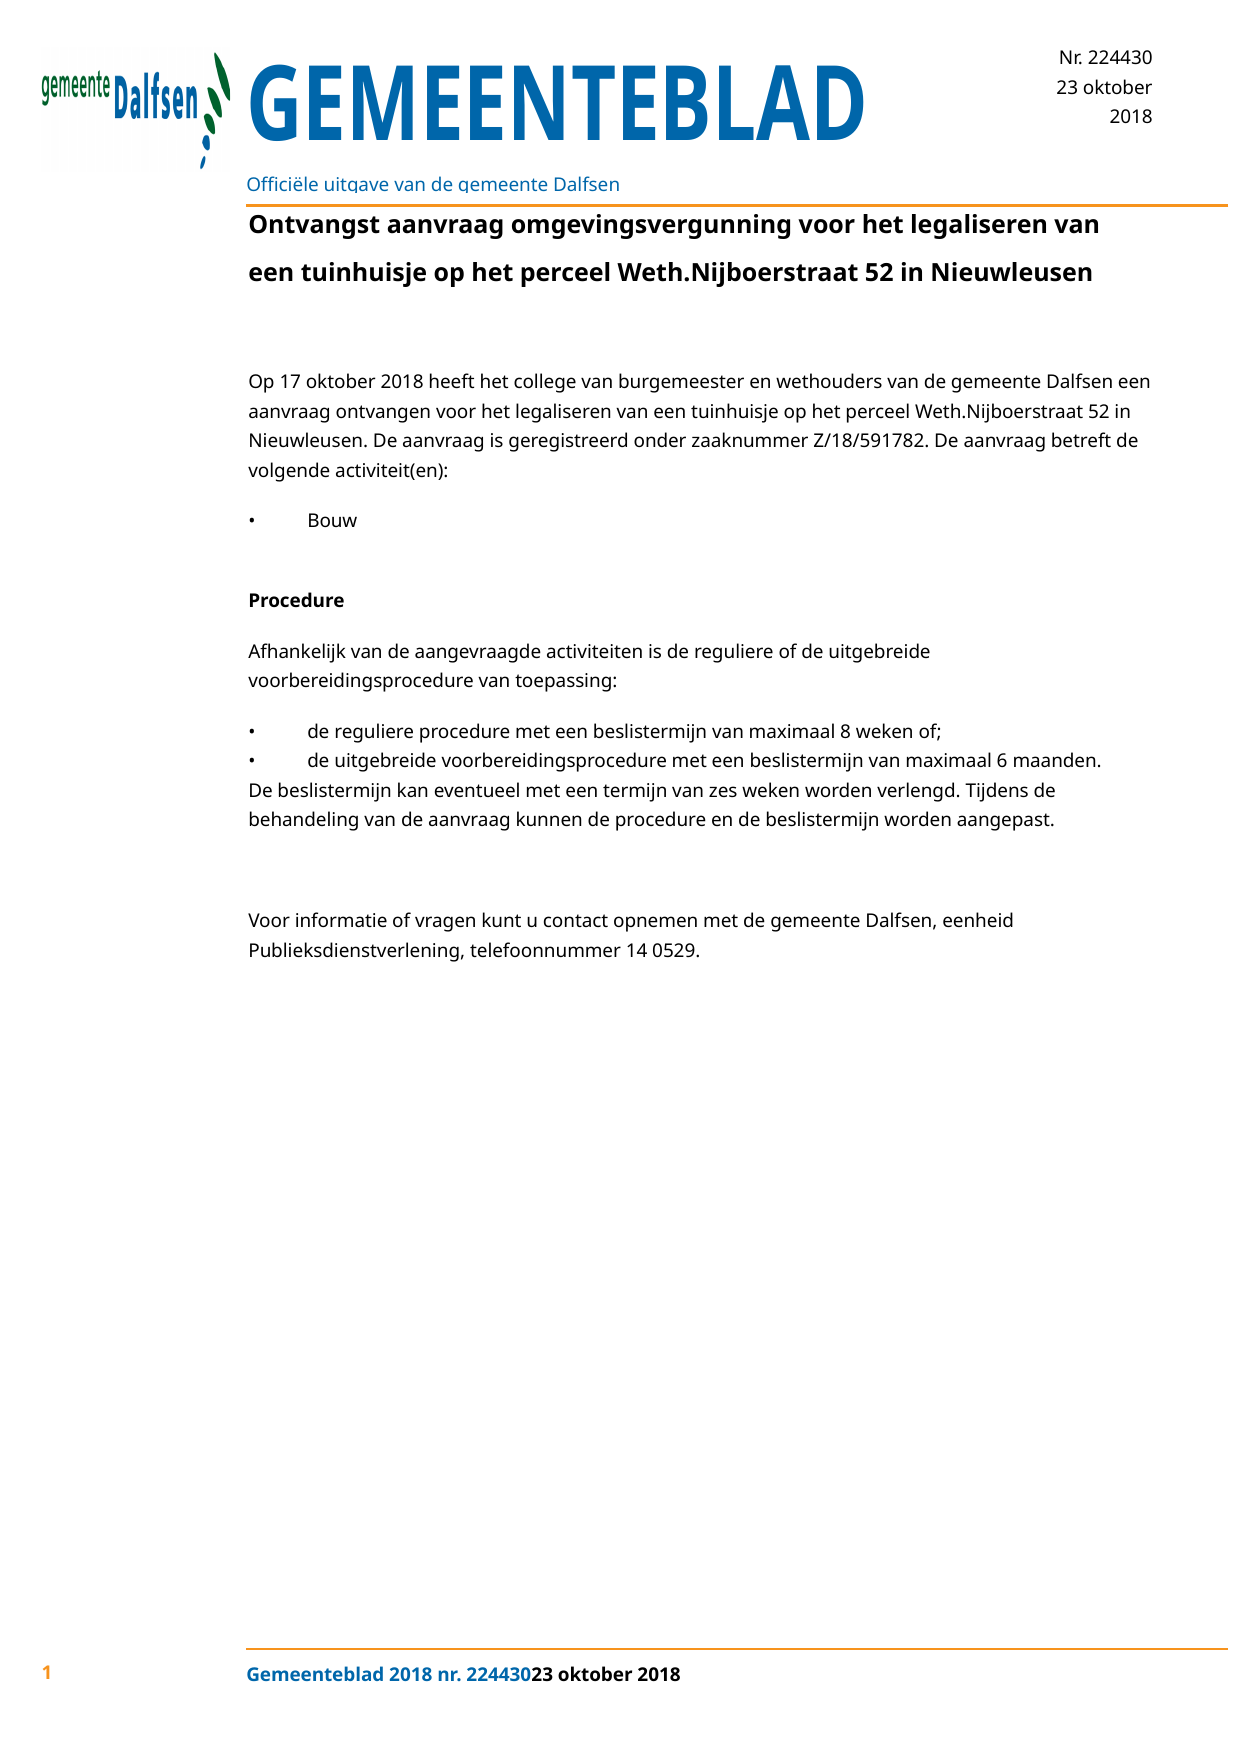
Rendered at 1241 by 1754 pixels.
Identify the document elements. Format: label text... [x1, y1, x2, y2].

picture [41, 47, 231, 172]
text Op 17 oktober 2018 heeft het college van burgemeester en wethouders van de gemeente Dalfsen een aanvraag ontvangen voor het legaliseren van een tuinhuisje op het perceel Weth.Nijboerstraat 52 in Nieuwleusen. De aanvraag is geregistreerd onder zaaknummer Z/18/591782. De aanvraag betreft de volgende activiteit(en): [248, 368, 1152, 483]
text Ontvangst aanvraag omgevingsvergunning voor het legaliseren van een tuinhuisje op het perceel Weth.Nijboerstraat 52 in Nieuwleusen [248, 207, 1152, 288]
text Voor informatie of vragen kunt u contact opnemen met de gemeente Dalfsen, eenheid Publieksdienstverlening, telefoonnummer 14 0529. [248, 907, 1152, 963]
text Afhankelijk van de aangevraagde activiteiten is de reguliere of de uitgebreide voorbereidingsprocedure van toepassing: [248, 638, 1152, 693]
text De beslistermijn kan eventueel met een termijn van zes weken worden verlengd. Tijdens de behandeling van de aanvraag kunnen de procedure en de beslistermijn worden aangepast. [248, 777, 1152, 832]
text Procedure [248, 587, 1152, 613]
list Bouw [248, 507, 1152, 533]
list de reguliere procedure met een beslistermijn van maximaal 8 weken of; [248, 718, 1152, 744]
list de uitgebreide voorbereidingsprocedure met een beslistermijn van maximaal 6 maanden. [248, 747, 1152, 773]
